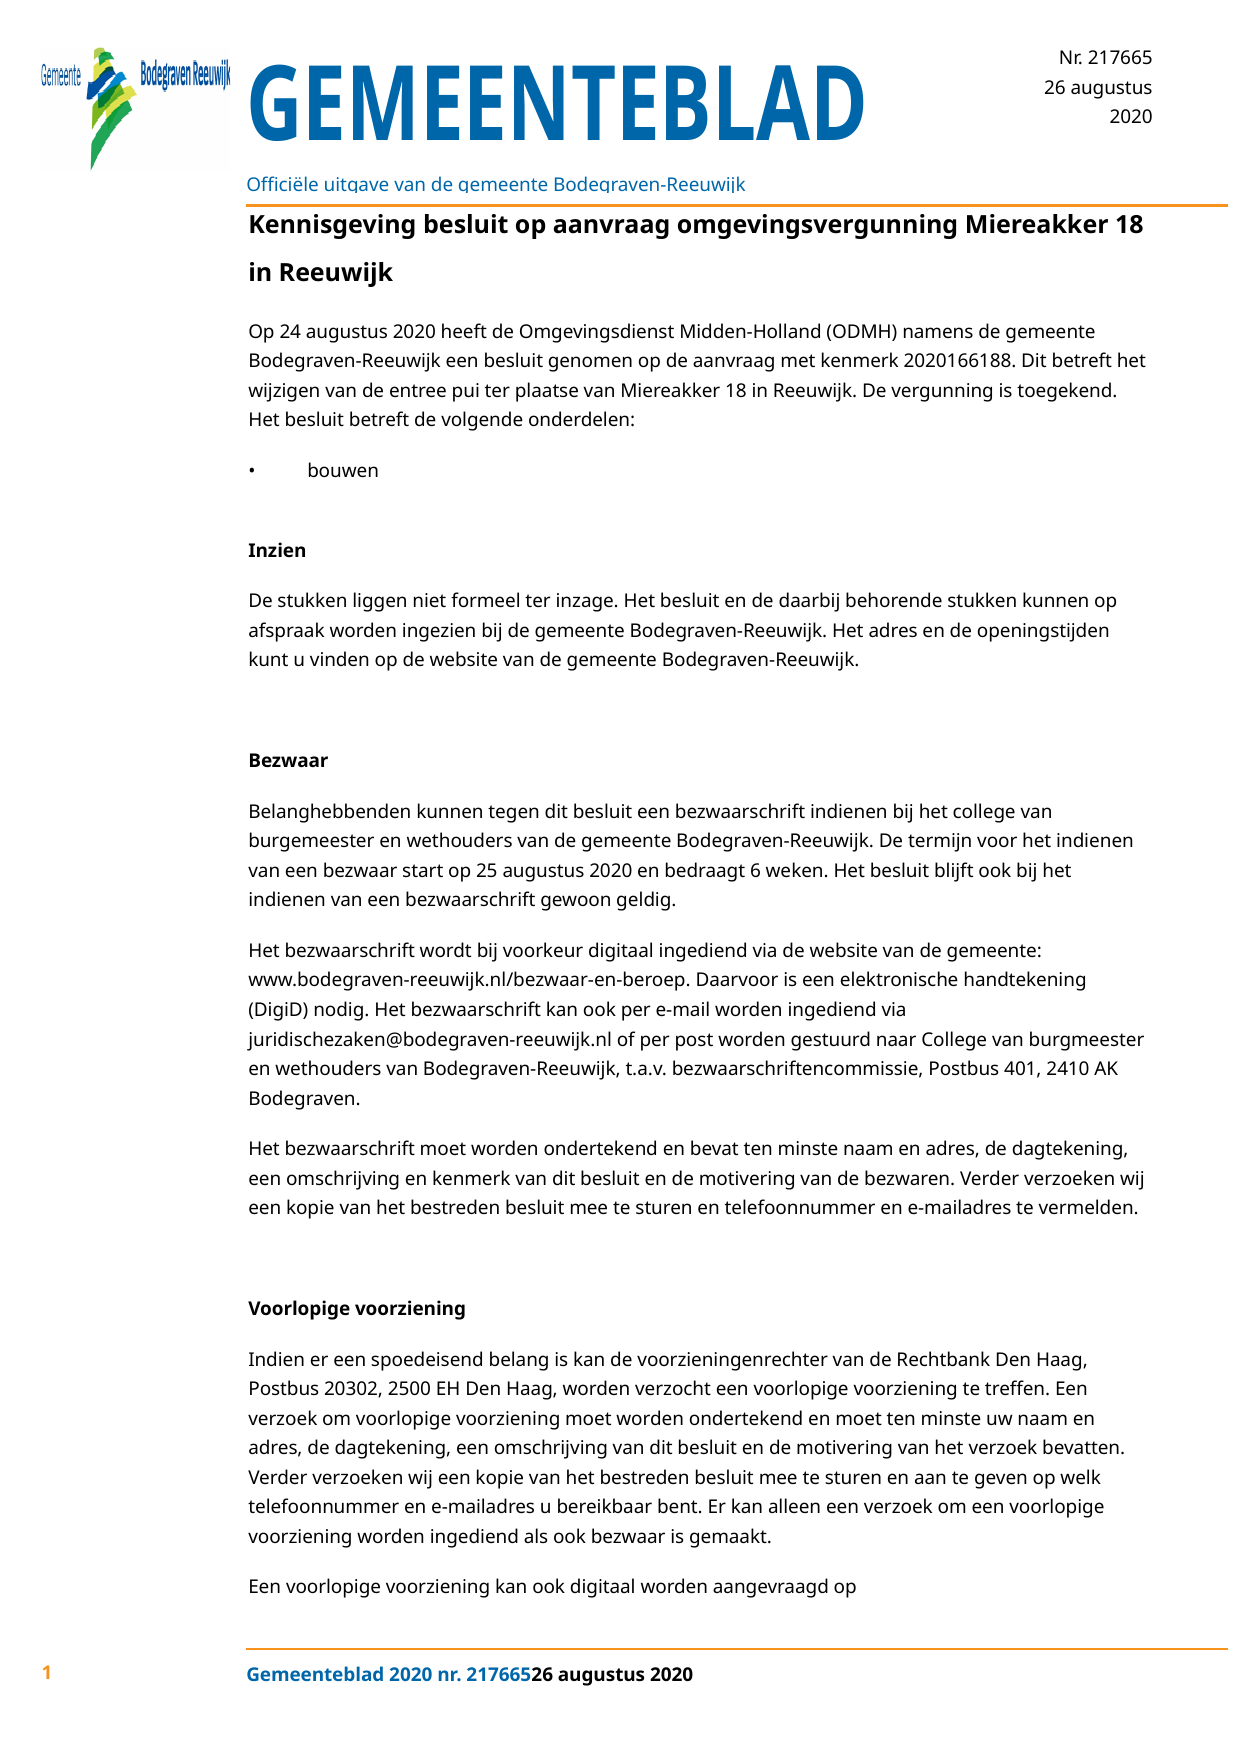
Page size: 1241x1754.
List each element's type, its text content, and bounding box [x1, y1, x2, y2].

text Het bezwaarschrift wordt bij voorkeur digitaal ingediend via de website van de gemeente: www.bodegraven-reeuwijk.nl/bezwaar-en-beroep. Daarvoor is een elektronische handtekening (DigiD) nodig. Het bezwaarschrift kan ook per e-mail worden ingediend via juridischezaken@bodegraven-reeuwijk.nl of per post worden gestuurd naar College van burgmeester en wethouders van Bodegraven-Reeuwijk, t.a.v. bezwaarschriftencommissie, Postbus 401, 2410 AK Bodegraven. [248, 937, 1152, 1111]
text Voorlopige voorziening [248, 1295, 1152, 1321]
text Kennisgeving besluit op aanvraag omgevingsvergunning Miereakker 18 in Reeuwijk [248, 207, 1152, 288]
text De stukken liggen niet formeel ter inzage. Het besluit en de daarbij behorende stukken kunnen op afspraak worden ingezien bij de gemeente Bodegraven-Reeuwijk. Het adres en de openingstijden kunt u vinden op de website van de gemeente Bodegraven-Reeuwijk. [248, 587, 1152, 672]
text Indien er een spoedeisend belang is kan de voorzieningenrechter van de Rechtbank Den Haag, Postbus 20302, 2500 EH Den Haag, worden verzocht een voorlopige voorziening te treffen. Een verzoek om voorlopige voorziening moet worden ondertekend en moet ten minste uw naam en adres, de dagtekening, een omschrijving van dit besluit en de motivering van het verzoek bevatten. Verder verzoeken wij een kopie van het bestreden besluit mee te sturen en aan te geven op welk telefoonnummer en e-mailadres u bereikbaar bent. Er kan alleen een verzoek om een voorlopige voorziening worden ingediend als ook bezwaar is gemaakt. [248, 1346, 1152, 1549]
text Belanghebbenden kunnen tegen dit besluit een bezwaarschrift indienen bij het college van burgemeester en wethouders van de gemeente Bodegraven-Reeuwijk. De termijn voor het indienen van een bezwaar start op 25 augustus 2020 en bedraagt 6 weken. Het besluit blijft ook bij het indienen van een bezwaarschrift gewoon geldig. [248, 798, 1152, 912]
list bouwen [248, 457, 1152, 483]
text Een voorlopige voorziening kan ook digitaal worden aangevraagd op [248, 1574, 1152, 1599]
text Het bezwaarschrift moet worden ondertekend en bevat ten minste naam en adres, de dagtekening, een omschrijving en kenmerk van dit besluit en de motivering van de bezwaren. Verder verzoeken wij een kopie van het bestreden besluit mee te sturen en telefoonnummer en e-mailadres te vermelden. [248, 1135, 1152, 1220]
text Inzien [248, 537, 1152, 563]
picture [41, 47, 231, 172]
text Bezwaar [248, 747, 1152, 773]
text Op 24 augustus 2020 heeft de Omgevingsdienst Midden-Holland (ODMH) namens de gemeente Bodegraven-Reeuwijk een besluit genomen op de aanvraag met kenmerk 2020166188. Dit betreft het wijzigen van de entree pui ter plaatse van Miereakker 18 in Reeuwijk. De vergunning is toegekend. Het besluit betreft de volgende onderdelen: [248, 318, 1152, 432]
